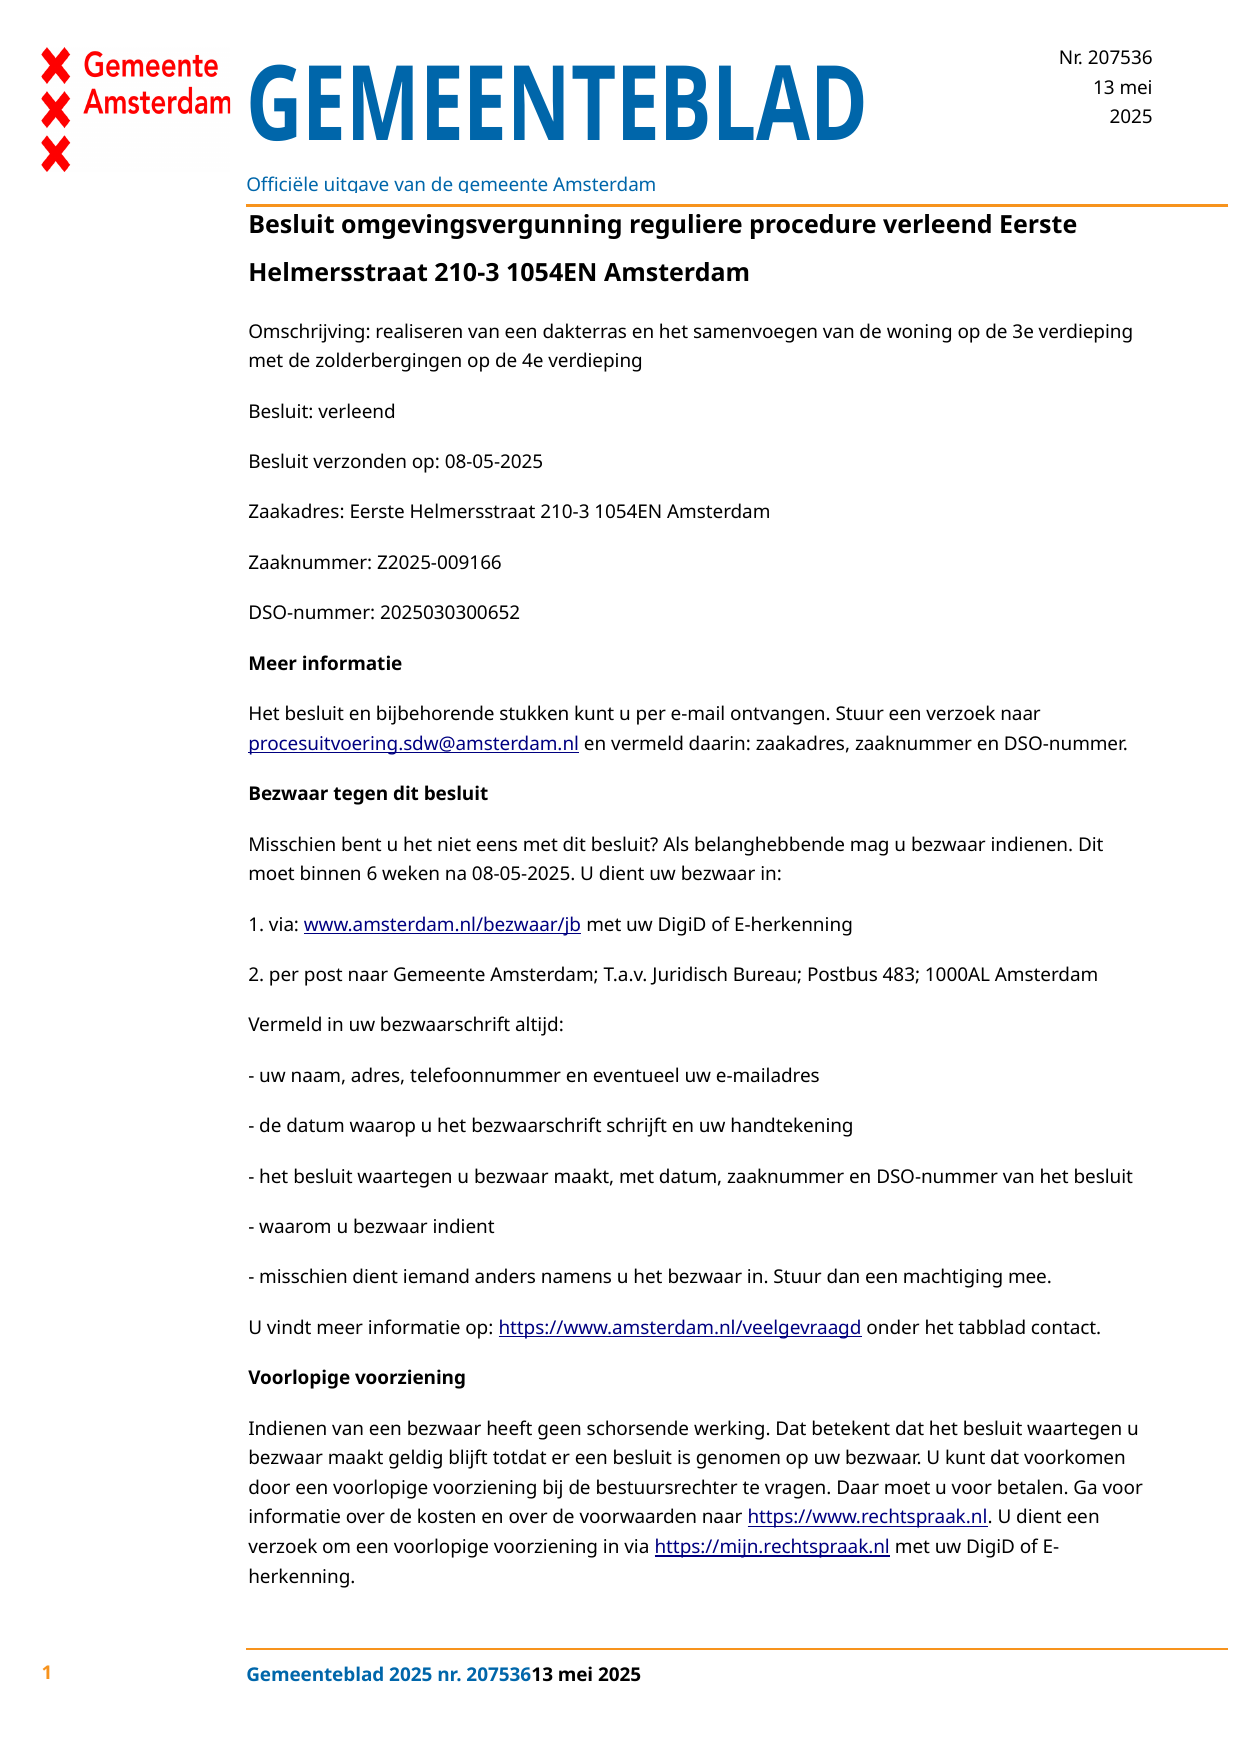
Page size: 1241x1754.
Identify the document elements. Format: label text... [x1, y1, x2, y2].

text 2. per post naar Gemeente Amsterdam; T.a.v. Juridisch Bureau; Postbus 483; 1000AL Amsterdam [248, 961, 1152, 987]
text Misschien bent u het niet eens met dit besluit? Als belanghebbende mag u bezwaar indienen. Dit moet binnen 6 weken na 08-05-2025. U dient uw bezwaar in: [248, 831, 1152, 886]
text - de datum waarop u het bezwaarschrift schrijft en uw handtekening [248, 1112, 1152, 1138]
text Omschrijving: realiseren van een dakterras en het samenvoegen van de woning op de 3e verdieping met de zolderbergingen op de 4e verdieping [248, 318, 1152, 373]
text Vermeld in uw bezwaarschrift altijd: [248, 1012, 1152, 1037]
text - uw naam, adres, telefoonnummer en eventueel uw e-mailadres [248, 1062, 1152, 1088]
text Indienen van een bezwaar heeft geen schorsende werking. Dat betekent dat het besluit waartegen u bezwaar maakt geldig blijft totdat er een besluit is genomen op uw bezwaar. U kunt dat voorkomen door een voorlopige voorziening bij de bestuursrechter te vragen. Daar moet u voor betalen. Ga voor informatie over de kosten en over de voorwaarden naar https://www.rechtspraak.nl. U dient een verzoek om een voorlopige voorziening in via https://mijn.rechtspraak.nl met uw DigiD of E-herkenning. [248, 1415, 1152, 1589]
text Zaakadres: Eerste Helmersstraat 210-3 1054EN Amsterdam [248, 499, 1152, 524]
text Besluit omgevingsvergunning reguliere procedure verleend Eerste Helmersstraat 210-3 1054EN Amsterdam [248, 207, 1152, 288]
text - waarom u bezwaar indient [248, 1213, 1152, 1239]
text U vindt meer informatie op: https://www.amsterdam.nl/veelgevraagd onder het tabblad contact. [248, 1314, 1152, 1340]
text 1. via: www.amsterdam.nl/bezwaar/jb met uw DigiD of E-herkenning [248, 911, 1152, 937]
text - het besluit waartegen u bezwaar maakt, met datum, zaaknummer en DSO-nummer van het besluit [248, 1163, 1152, 1189]
text Bezwaar tegen dit besluit [248, 780, 1152, 806]
text Meer informatie [248, 650, 1152, 676]
text Besluit: verleend [248, 398, 1152, 424]
text - misschien dient iemand anders namens u het bezwaar in. Stuur dan een machtiging mee. [248, 1264, 1152, 1289]
text Het besluit en bijbehorende stukken kunt u per e-mail ontvangen. Stuur een verzoek naar procesuitvoering.sdw@amsterdam.nl en vermeld daarin: zaakadres, zaaknummer en DSO-nummer. [248, 700, 1152, 756]
text Besluit verzonden op: 08-05-2025 [248, 448, 1152, 474]
picture [41, 47, 231, 172]
text Zaaknummer: Z2025-009166 [248, 549, 1152, 575]
text Voorlopige voorziening [248, 1364, 1152, 1390]
text DSO-nummer: 2025030300652 [248, 599, 1152, 625]
